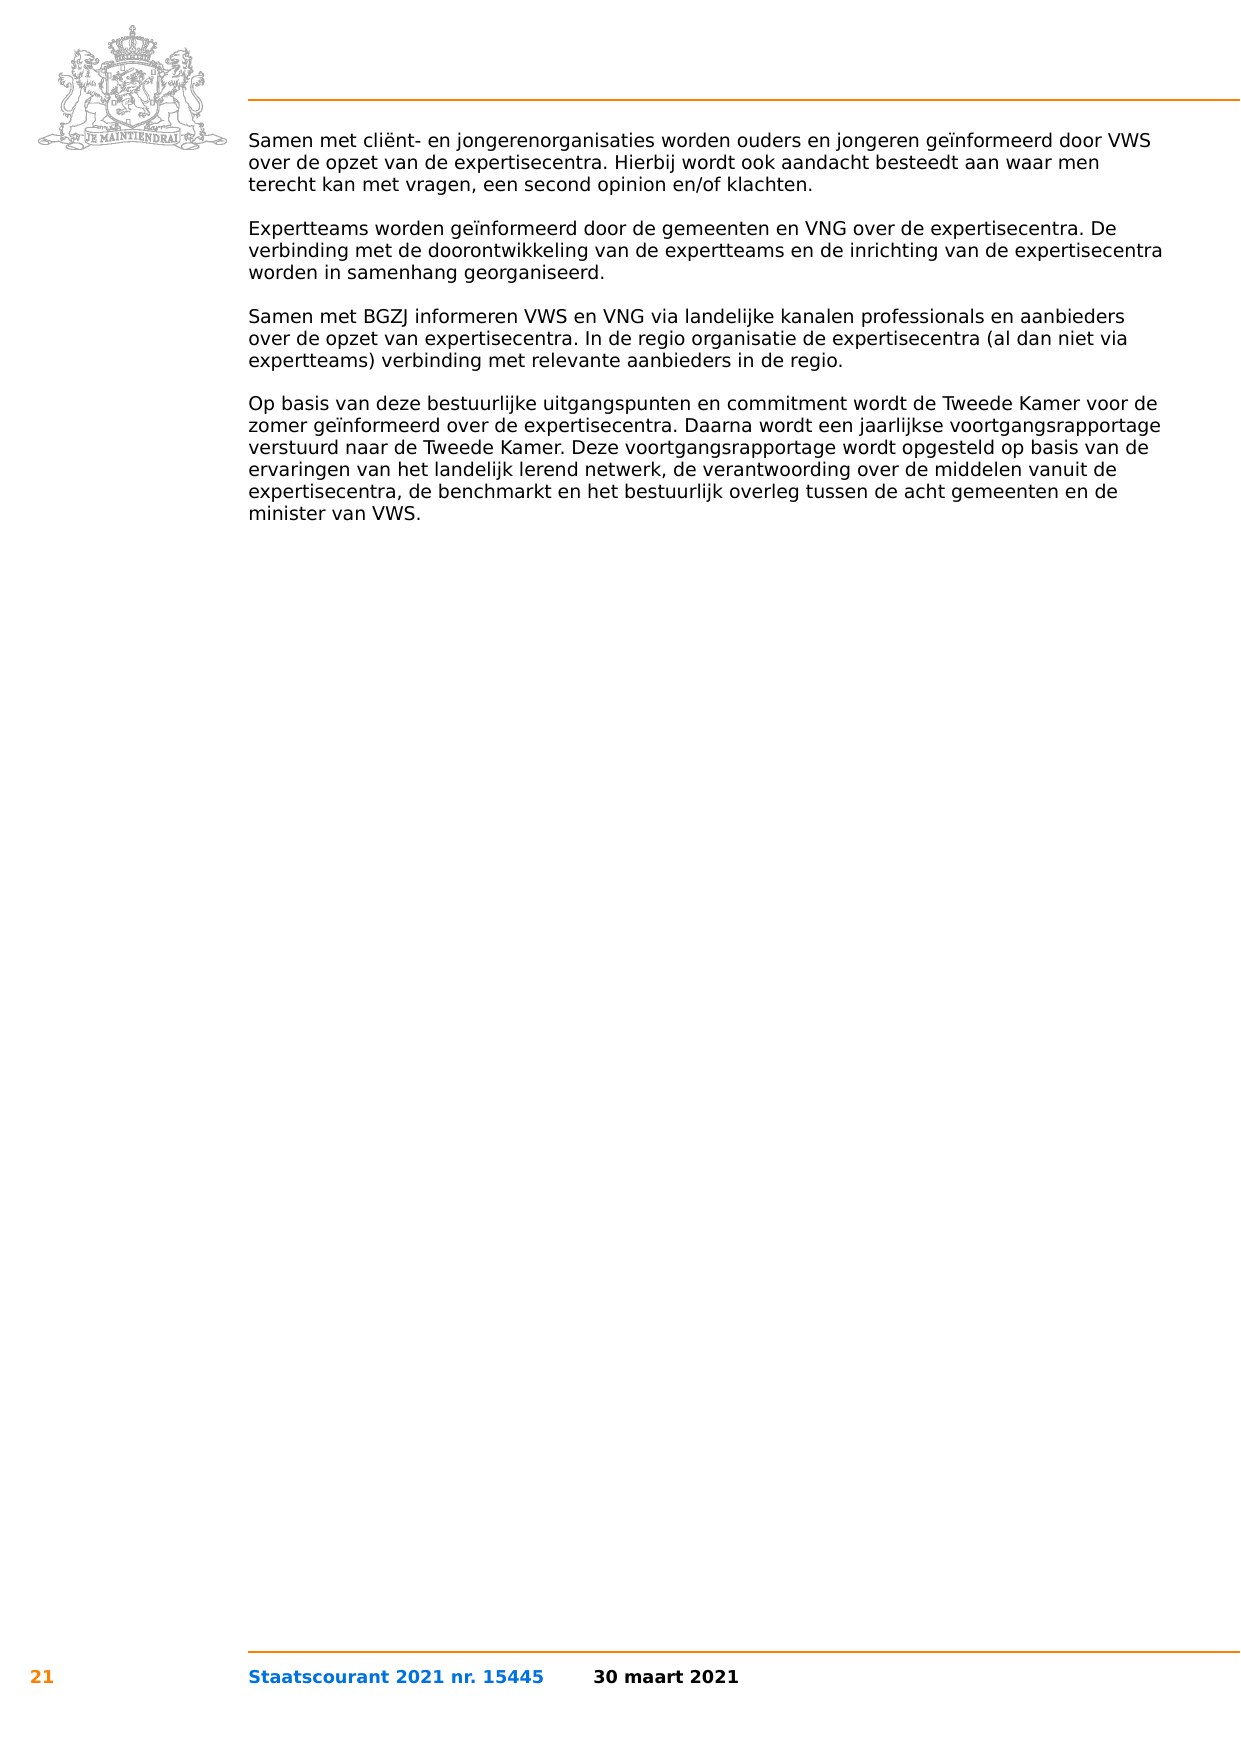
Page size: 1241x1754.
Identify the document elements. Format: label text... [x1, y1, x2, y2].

picture [38, 25, 227, 150]
text Expertteams worden geïnformeerd door de gemeenten en VNG over de expertisecentra. De verbinding met de doorontwikkeling van de expertteams en de inrichting van de expertisecentra worden in samenhang georganiseerd. [248, 218, 1163, 284]
text Samen met cliënt- en jongerenorganisaties worden ouders en jongeren geïnformeerd door VWS over de opzet van de expertisecentra. Hierbij wordt ook aandacht besteedt aan waar men terecht kan met vragen, een second opinion en/of klachten. [248, 130, 1163, 196]
text Samen met BGZJ informeren VWS en VNG via landelijke kanalen professionals en aanbieders over de opzet van expertisecentra. In de regio organisatie de expertisecentra (al dan niet via expertteams) verbinding met relevante aanbieders in de regio. [248, 306, 1163, 371]
text Op basis van deze bestuurlijke uitgangspunten en commitment wordt de Tweede Kamer voor de zomer geïnformeerd over de expertisecentra. Daarna wordt een jaarlijkse voortgangsrapportage verstuurd naar de Tweede Kamer. Deze voortgangsrapportage wordt opgesteld op basis van de ervaringen van het landelijk lerend netwerk, de verantwoording over de middelen vanuit de expertisecentra, de benchmarkt en het bestuurlijk overleg tussen de acht gemeenten en de minister van VWS. [248, 393, 1163, 525]
